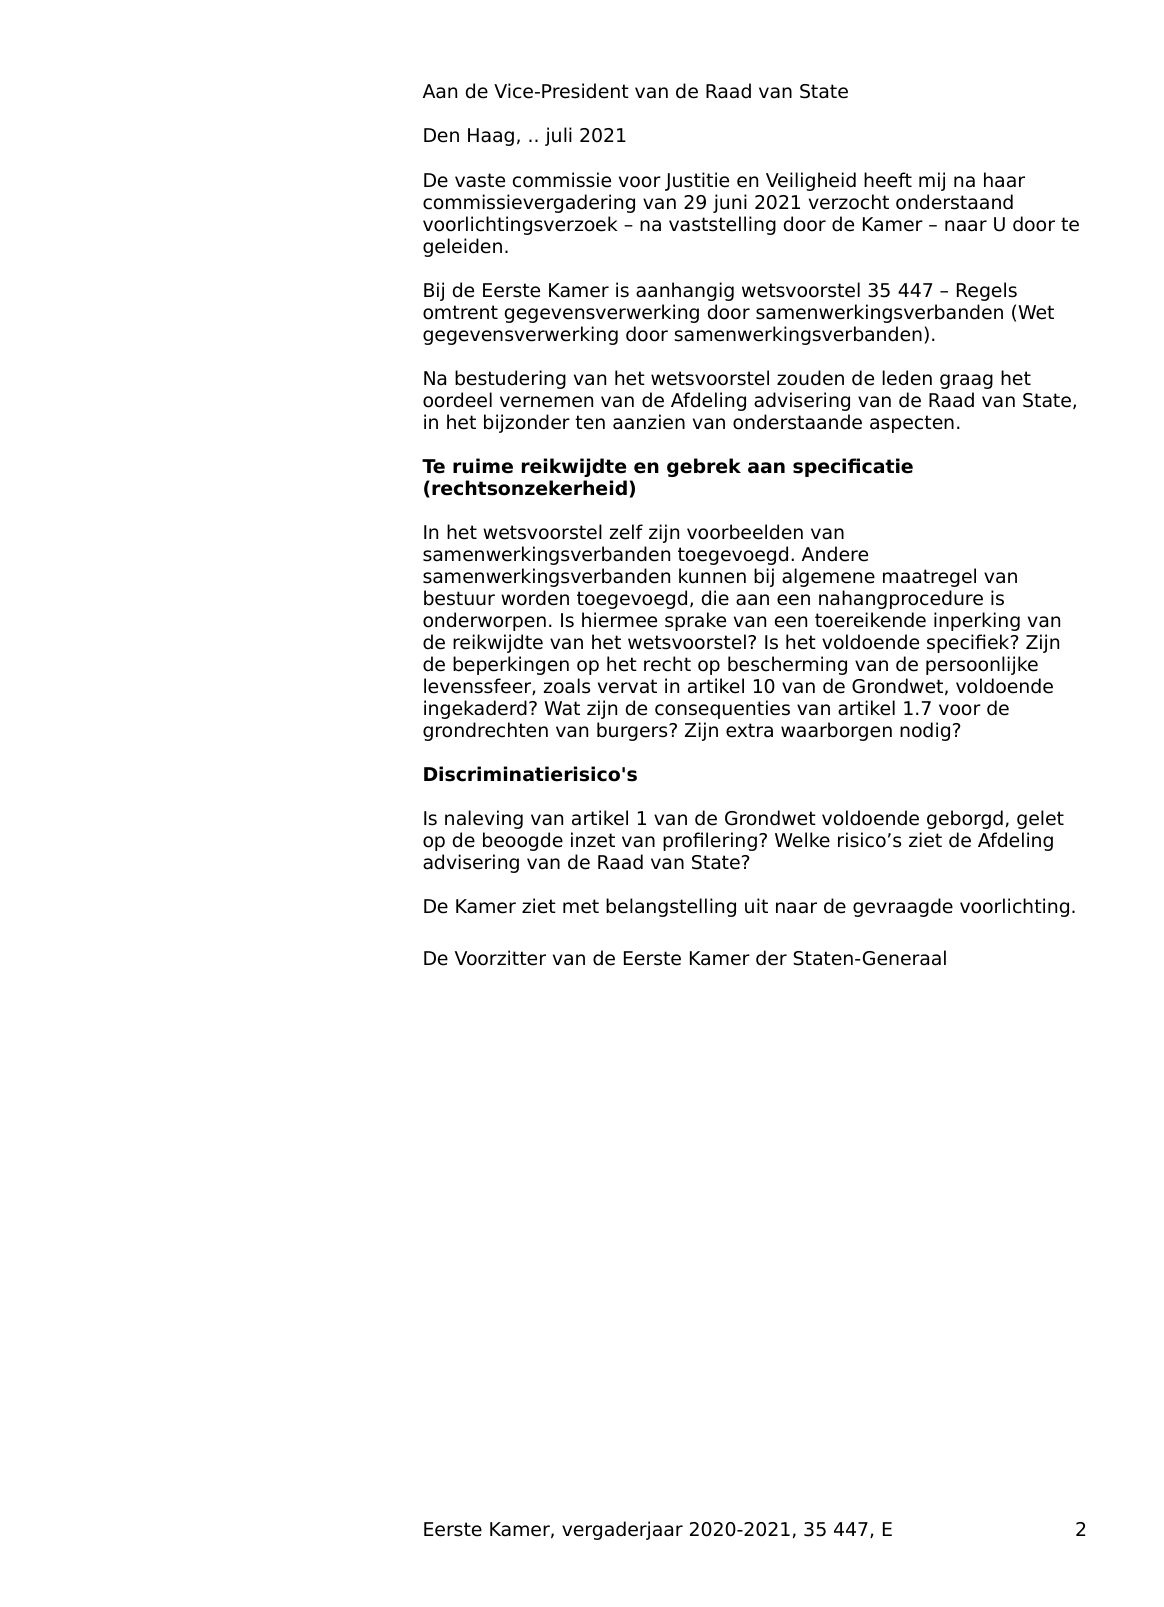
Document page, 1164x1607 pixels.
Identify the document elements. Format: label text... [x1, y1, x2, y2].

text De vaste commissie voor Justitie en Veiligheid heeft mij na haar commissievergadering van 29 juni 2021 verzocht onderstaand voorlichtingsverzoek – na vaststelling door de Kamer – naar U door te geleiden. [422, 169, 1087, 257]
text De Voorzitter van de Eerste Kamer der Staten-Generaal [422, 948, 1087, 970]
text Na bestudering van het wetsvoorstel zouden de leden graag het oordeel vernemen van de Afdeling advisering van de Raad van State, in het bijzonder ten aanzien van onderstaande aspecten. [422, 368, 1087, 434]
text Den Haag, .. juli 2021 [422, 125, 1087, 147]
text Aan de Vice-President van de Raad van State [422, 81, 1087, 103]
text De Kamer ziet met belangstelling uit naar de gevraagde voorlichting. [422, 896, 1087, 918]
subtitle Discriminatierisico's [422, 764, 1087, 786]
text Bij de Eerste Kamer is aanhangig wetsvoorstel 35 447 – Regels omtrent gegevensverwerking door samenwerkingsverbanden (Wet gegevensverwerking door samenwerkingsverbanden). [422, 280, 1087, 346]
subtitle Te ruime reikwijdte en gebrek aan specificatie (rechtsonzekerheid) [422, 456, 1087, 500]
text Is naleving van artikel 1 van de Grondwet voldoende geborgd, gelet op de beoogde inzet van profilering? Welke risico’s ziet de Afdeling advisering van de Raad van State? [422, 808, 1087, 874]
text In het wetsvoorstel zelf zijn voorbeelden van samenwerkingsverbanden toegevoegd. Andere samenwerkingsverbanden kunnen bij algemene maatregel van bestuur worden toegevoegd, die aan een nahangprocedure is onderworpen. Is hiermee sprake van een toereikende inperking van de reikwijdte van het wetsvoorstel? Is het voldoende specifiek? Zijn de beperkingen op het recht op bescherming van de persoonlijke levenssfeer, zoals vervat in artikel 10 van de Grondwet, voldoende ingekaderd? Wat zijn de consequenties van artikel 1.7 voor de grondrechten van burgers? Zijn extra waarborgen nodig? [422, 522, 1087, 742]
